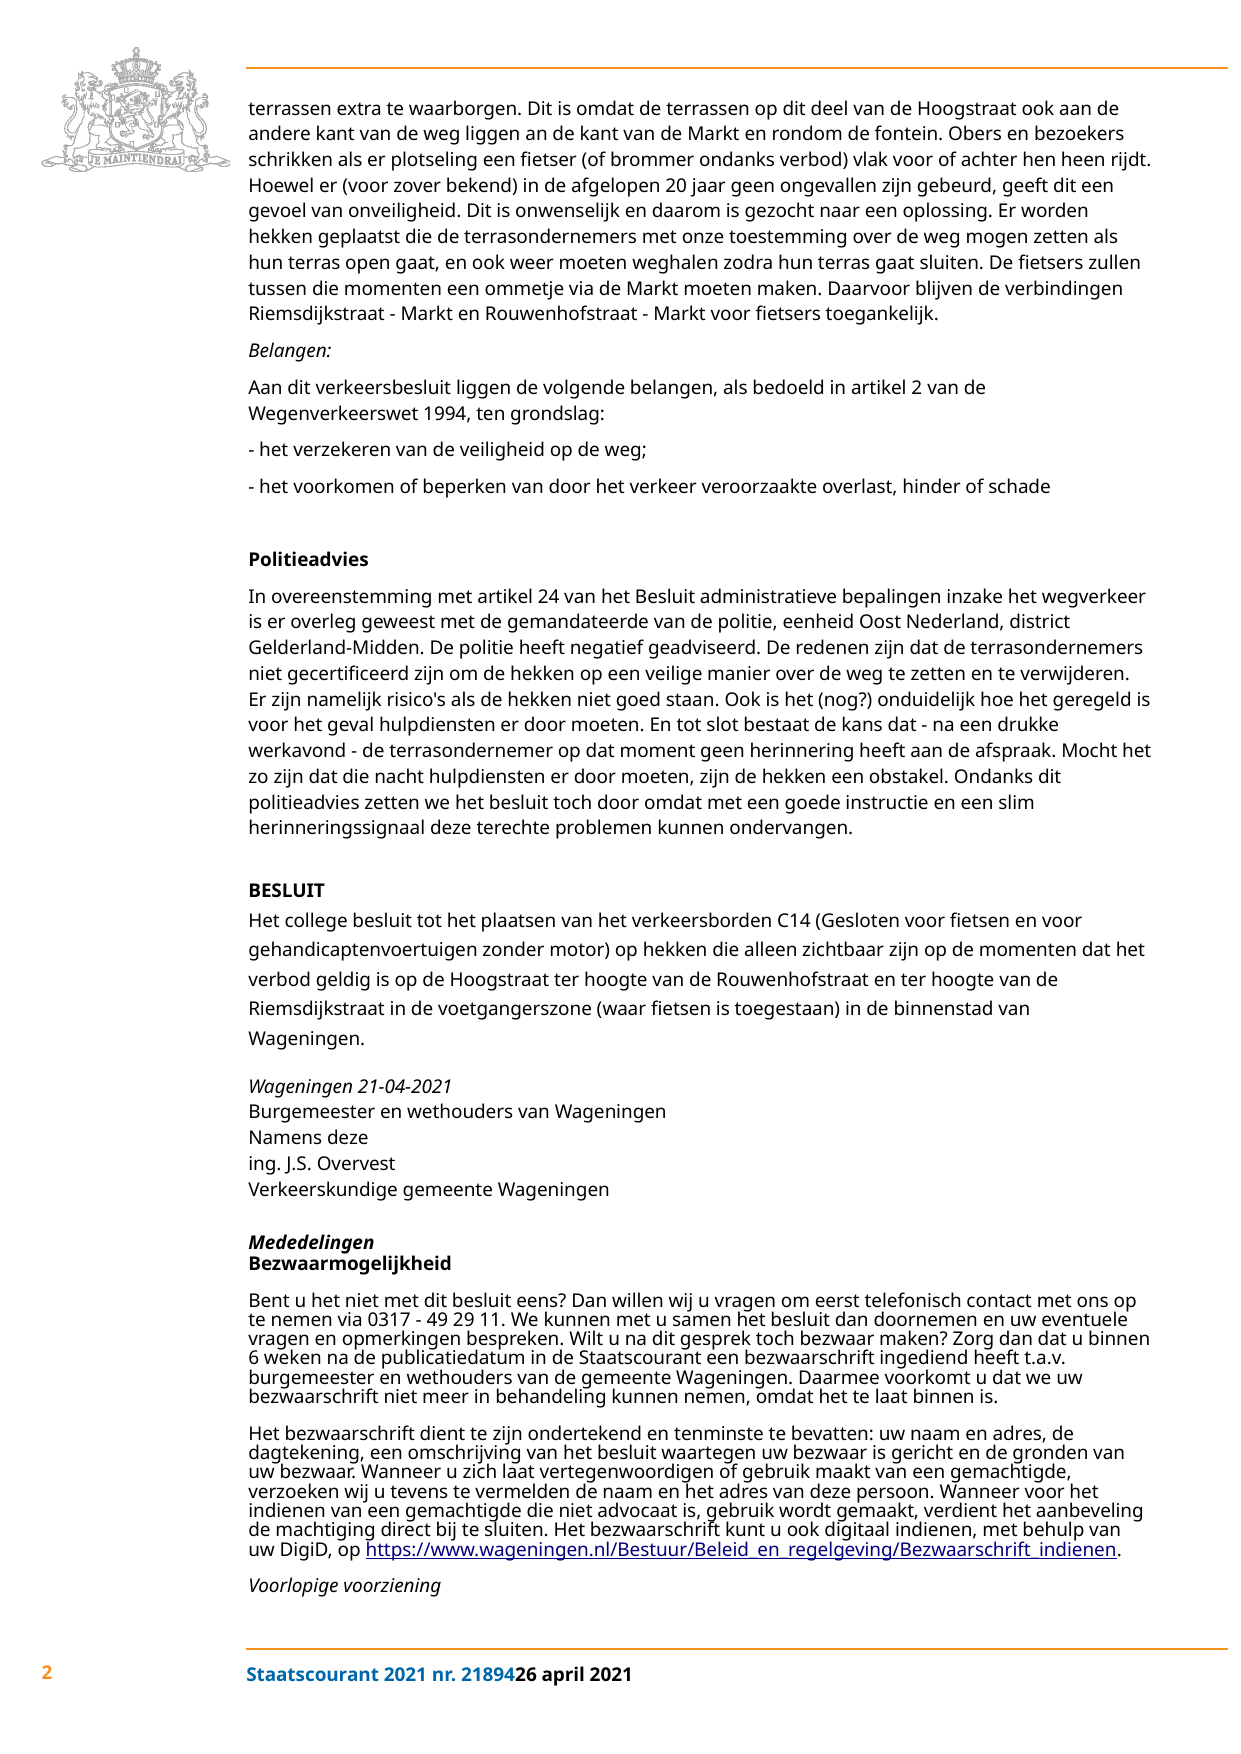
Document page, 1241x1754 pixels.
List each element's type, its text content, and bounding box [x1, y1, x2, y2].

text terrassen extra te waarborgen. Dit is omdat de terrassen op dit deel van de Hoogstraat ook aan de andere kant van de weg liggen an de kant van de Markt en rondom de fontein. Obers en bezoekers schrikken als er plotseling een fietser (of brommer ondanks verbod) vlak voor of achter hen heen rijdt. Hoewel er (voor zover bekend) in de afgelopen 20 jaar geen ongevallen zijn gebeurd, geeft dit een gevoel van onveiligheid. Dit is onwenselijk en daarom is gezocht naar een oplossing. Er worden hekken geplaatst die de terrasondernemers met onze toestemming over de weg mogen zetten als hun terras open gaat, en ook weer moeten weghalen zodra hun terras gaat sluiten. De fietsers zullen tussen die momenten een ommetje via de Markt moeten maken. Daarvoor blijven de verbindingen Riemsdijkstraat - Markt en Rouwenhofstraat - Markt voor fietsers toegankelijk. [248, 95, 1152, 326]
text - het verzekeren van de veiligheid op de weg; [248, 436, 1152, 462]
text Het college besluit tot het plaatsen van het verkeersborden C14 (Gesloten voor fietsen en voor gehandicaptenvoertuigen zonder motor) op hekken die alleen zichtbaar zijn op de momenten dat het verbod geldig is op de Hoogstraat ter hoogte van de Rouwenhofstraat en ter hoogte van de Riemsdijkstraat in de voetgangerszone (waar fietsen is toegestaan) in de binnenstad van Wageningen. [248, 907, 1152, 1051]
text Politieadvies [248, 546, 1152, 572]
text Het bezwaarschrift dient te zijn ondertekend en tenminste te bevatten: uw naam en adres, de dagtekening, een omschrijving van het besluit waartegen uw bezwaar is gericht en de gronden van uw bezwaar. Wanneer u zich laat vertegenwoordigen of gebruik maakt van een gemachtigde, verzoeken wij u tevens te vermelden de naam en het adres van deze persoon. Wanneer voor het indienen van een gemachtigde die niet advocaat is, gebruik wordt gemaakt, verdient het aanbeveling de machtiging direct bij te sluiten. Het bezwaarschrift kunt u ook digitaal indienen, met behulp van uw DigiD, op https://www.wageningen.nl/Bestuur/Beleid_en_regelgeving/Bezwaarschrift_indienen. [248, 1425, 1152, 1560]
text Bezwaarmogelijkheid [248, 1254, 1152, 1274]
picture [41, 47, 231, 172]
text Voorlopige voorziening [248, 1577, 1152, 1597]
text Aan dit verkeersbesluit liggen de volgende belangen, als bedoeld in artikel 2 van de Wegenverkeerswet 1994, ten grondslag: [248, 374, 1152, 425]
text In overeenstemming met artikel 24 van het Besluit administratieve bepalingen inzake het wegverkeer is er overleg geweest met de gemandateerde van de politie, eenheid Oost Nederland, district Gelderland-Midden. De politie heeft negatief geadviseerd. De redenen zijn dat de terrasondernemers niet gecertificeerd zijn om de hekken op een veilige manier over de weg te zetten en te verwijderen. Er zijn namelijk risico's als de hekken niet goed staan. Ook is het (nog?) onduidelijk hoe het geregeld is voor het geval hulpdiensten er door moeten. En tot slot bestaat de kans dat - na een drukke werkavond - de terrasondernemer op dat moment geen herinnering heeft aan de afspraak. Mocht het zo zijn dat die nacht hulpdiensten er door moeten, zijn de hekken een obstakel. Ondanks dit politieadvies zetten we het besluit toch door omdat met een goede instructie en een slim herinneringssignaal deze terechte problemen kunnen ondervangen. [248, 583, 1152, 840]
text BESLUIT [248, 877, 1152, 903]
text ing. J.S. Overvest [248, 1150, 1152, 1176]
text Namens deze [248, 1124, 1152, 1150]
text Bent u het niet met dit besluit eens? Dan willen wij u vragen om eerst telefonisch contact met ons op te nemen via 0317 - 49 29 11. We kunnen met u samen het besluit dan doornemen en uw eventuele vragen en opmerkingen bespreken. Wilt u na dit gesprek toch bezwaar maken? Zorg dan dat u binnen 6 weken na de publicatiedatum in de Staatscourant een bezwaarschrift ingediend heeft t.a.v. burgemeester en wethouders van de gemeente Wageningen. Daarmee voorkomt u dat we uw bezwaarschrift niet meer in behandeling kunnen nemen, omdat het te laat binnen is. [248, 1292, 1152, 1407]
text Wageningen 21-04-2021 [248, 1073, 1152, 1099]
text Mededelingen [248, 1229, 1152, 1254]
text Verkeerskundige gemeente Wageningen [248, 1176, 1152, 1202]
text Belangen: [248, 337, 1152, 363]
text Burgemeester en wethouders van Wageningen [248, 1099, 1152, 1124]
text - het voorkomen of beperken van door het verkeer veroorzaakte overlast, hinder of schade [248, 473, 1152, 499]
